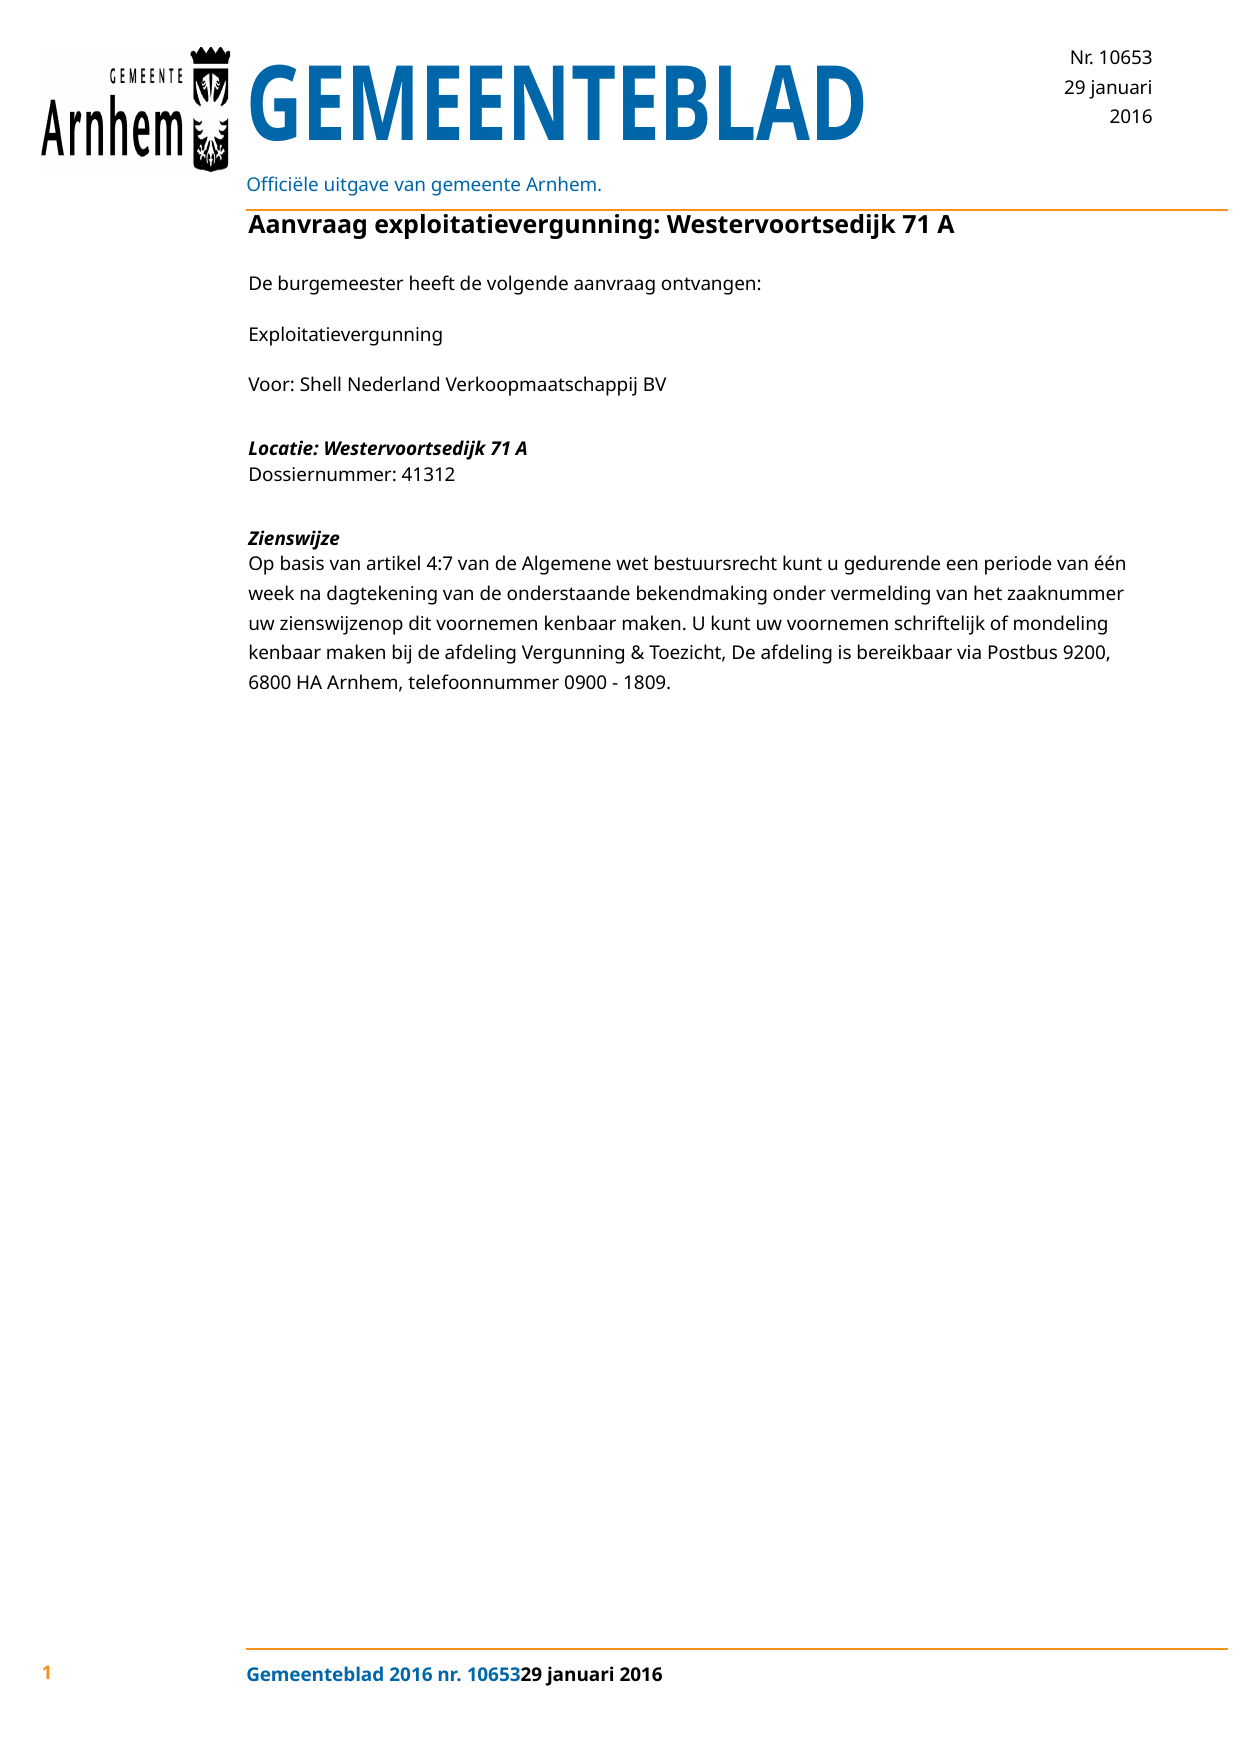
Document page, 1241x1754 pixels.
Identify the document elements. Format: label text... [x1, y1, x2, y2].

text De burgemeester heeft de volgende aanvraag ontvangen: [248, 270, 1152, 296]
text Op basis van artikel 4:7 van de Algemene wet bestuursrecht kunt u gedurende een periode van één week na dagtekening van de onderstaande bekendmaking onder vermelding van het zaaknummer uw zienswijzenop dit voornemen kenbaar maken. U kunt uw voornemen schriftelijk of mondeling kenbaar maken bij de afdeling Vergunning & Toezicht, De afdeling is bereikbaar via Postbus 9200, 6800 HA Arnhem, telefoonnummer 0900 - 1809. [248, 551, 1152, 694]
text Exploitatievergunning [248, 321, 1152, 346]
text Aanvraag exploitatievergunning: Westervoortsedijk 71 A [248, 211, 1152, 241]
text Locatie: Westervoortsedijk 71 A [248, 435, 1152, 461]
text Dossiernummer: 41312 [248, 461, 1152, 487]
text Zienswijze [248, 525, 1152, 551]
picture [41, 47, 231, 172]
text Voor: Shell Nederland Verkoopmaatschappij BV [248, 371, 1152, 397]
